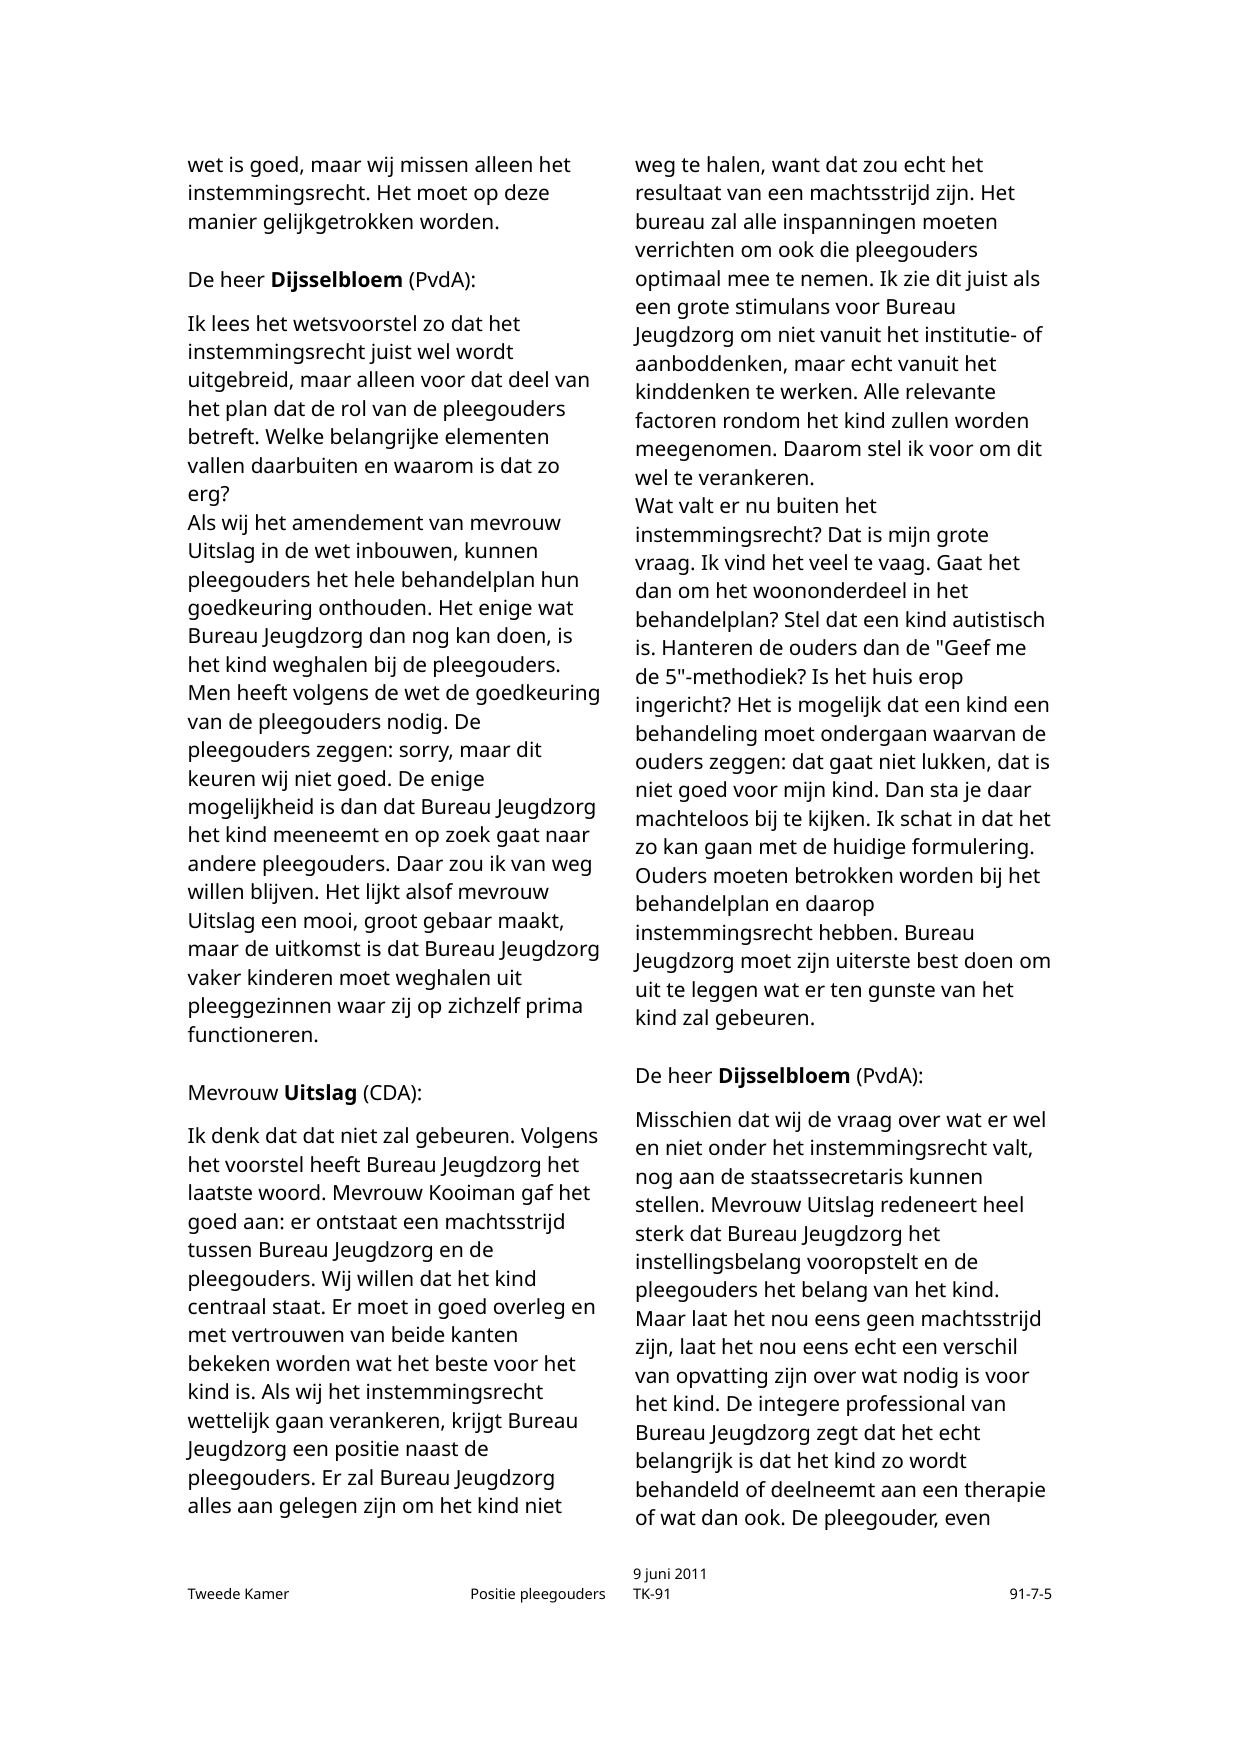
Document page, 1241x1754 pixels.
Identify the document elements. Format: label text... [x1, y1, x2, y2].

text Wat valt er nu buiten het instemmingsrecht? Dat is mijn grote vraag. Ik vind het veel te vaag. Gaat het dan om het woononderdeel in het behandelplan? Stel dat een kind autistisch is. Hanteren de ouders dan de "Geef me de 5"-methodiek? Is het huis erop ingericht? Het is mogelijk dat een kind een behandeling moet ondergaan waarvan de ouders zeggen: dat gaat niet lukken, dat is niet goed voor mijn kind. Dan sta je daar machteloos bij te kijken. Ik schat in dat het zo kan gaan met de huidige formulering. Ouders moeten betrokken worden bij het behandelplan en daarop instemmingsrecht hebben. Bureau Jeugdzorg moet zijn uiterste best doen om uit te leggen wat er ten gunste van het kind zal gebeuren. [635, 491, 1053, 1032]
text Ik lees het wetsvoorstel zo dat het instemmingsrecht juist wel wordt uitgebreid, maar alleen voor dat deel van het plan dat de rol van de pleegouders betreft. Welke belangrijke elementen vallen daarbuiten en waarom is dat zo erg? [187, 309, 605, 508]
text wet is goed, maar wij missen alleen het instemmingsrecht. Het moet op deze manier gelijkgetrokken worden. [187, 150, 605, 235]
text Ik denk dat dat niet zal gebeuren. Volgens het voorstel heeft Bureau Jeugdzorg het laatste woord. Mevrouw Kooiman gaf het goed aan: er ontstaat een machtsstrijd tussen Bureau Jeugdzorg en de pleegouders. Wij willen dat het kind centraal staat. Er moet in goed overleg en met vertrouwen van beide kanten bekeken worden wat het beste voor het kind is. Als wij het instemmingsrecht wettelijk gaan verankeren, krijgt Bureau Jeugdzorg een positie naast de pleegouders. Er zal Bureau Jeugdzorg alles aan gelegen zijn om het kind niet [187, 1122, 605, 1520]
text Mevrouw Uitslag (CDA): [187, 1078, 605, 1107]
text weg te halen, want dat zou echt het resultaat van een machtsstrijd zijn. Het bureau zal alle inspanningen moeten verrichten om ook die pleegouders optimaal mee te nemen. Ik zie dit juist als een grote stimulans voor Bureau Jeugdzorg om niet vanuit het institutie- of aanboddenken, maar echt vanuit het kinddenken te werken. Alle relevante factoren rondom het kind zullen worden meegenomen. Daarom stel ik voor om dit wel te verankeren. [635, 150, 1053, 491]
text De heer Dijsselbloem (PvdA): [187, 265, 605, 294]
text De heer Dijsselbloem (PvdA): [635, 1062, 1053, 1090]
text Als wij het amendement van mevrouw Uitslag in de wet inbouwen, kunnen pleegouders het hele behandelplan hun goedkeuring onthouden. Het enige wat Bureau Jeugdzorg dan nog kan doen, is het kind weghalen bij de pleegouders. Men heeft volgens de wet de goedkeuring van de pleegouders nodig. De pleegouders zeggen: sorry, maar dit keuren wij niet goed. De enige mogelijkheid is dan dat Bureau Jeugdzorg het kind meeneemt en op zoek gaat naar andere pleegouders. Daar zou ik van weg willen blijven. Het lijkt alsof mevrouw Uitslag een mooi, groot gebaar maakt, maar de uitkomst is dat Bureau Jeugdzorg vaker kinderen moet weghalen uit pleeggezinnen waar zij op zichzelf prima functioneren. [187, 508, 605, 1048]
text Misschien dat wij de vraag over wat er wel en niet onder het instemmingsrecht valt, nog aan de staatssecretaris kunnen stellen. Mevrouw Uitslag redeneert heel sterk dat Bureau Jeugdzorg het instellingsbelang vooropstelt en de pleegouders het belang van het kind. Maar laat het nou eens geen machtsstrijd zijn, laat het nou eens echt een verschil van opvatting zijn over wat nodig is voor het kind. De integere professional van Bureau Jeugdzorg zegt dat het echt belangrijk is dat het kind zo wordt behandeld of deelneemt aan een therapie of wat dan ook. De pleegouder, even [635, 1105, 1053, 1532]
